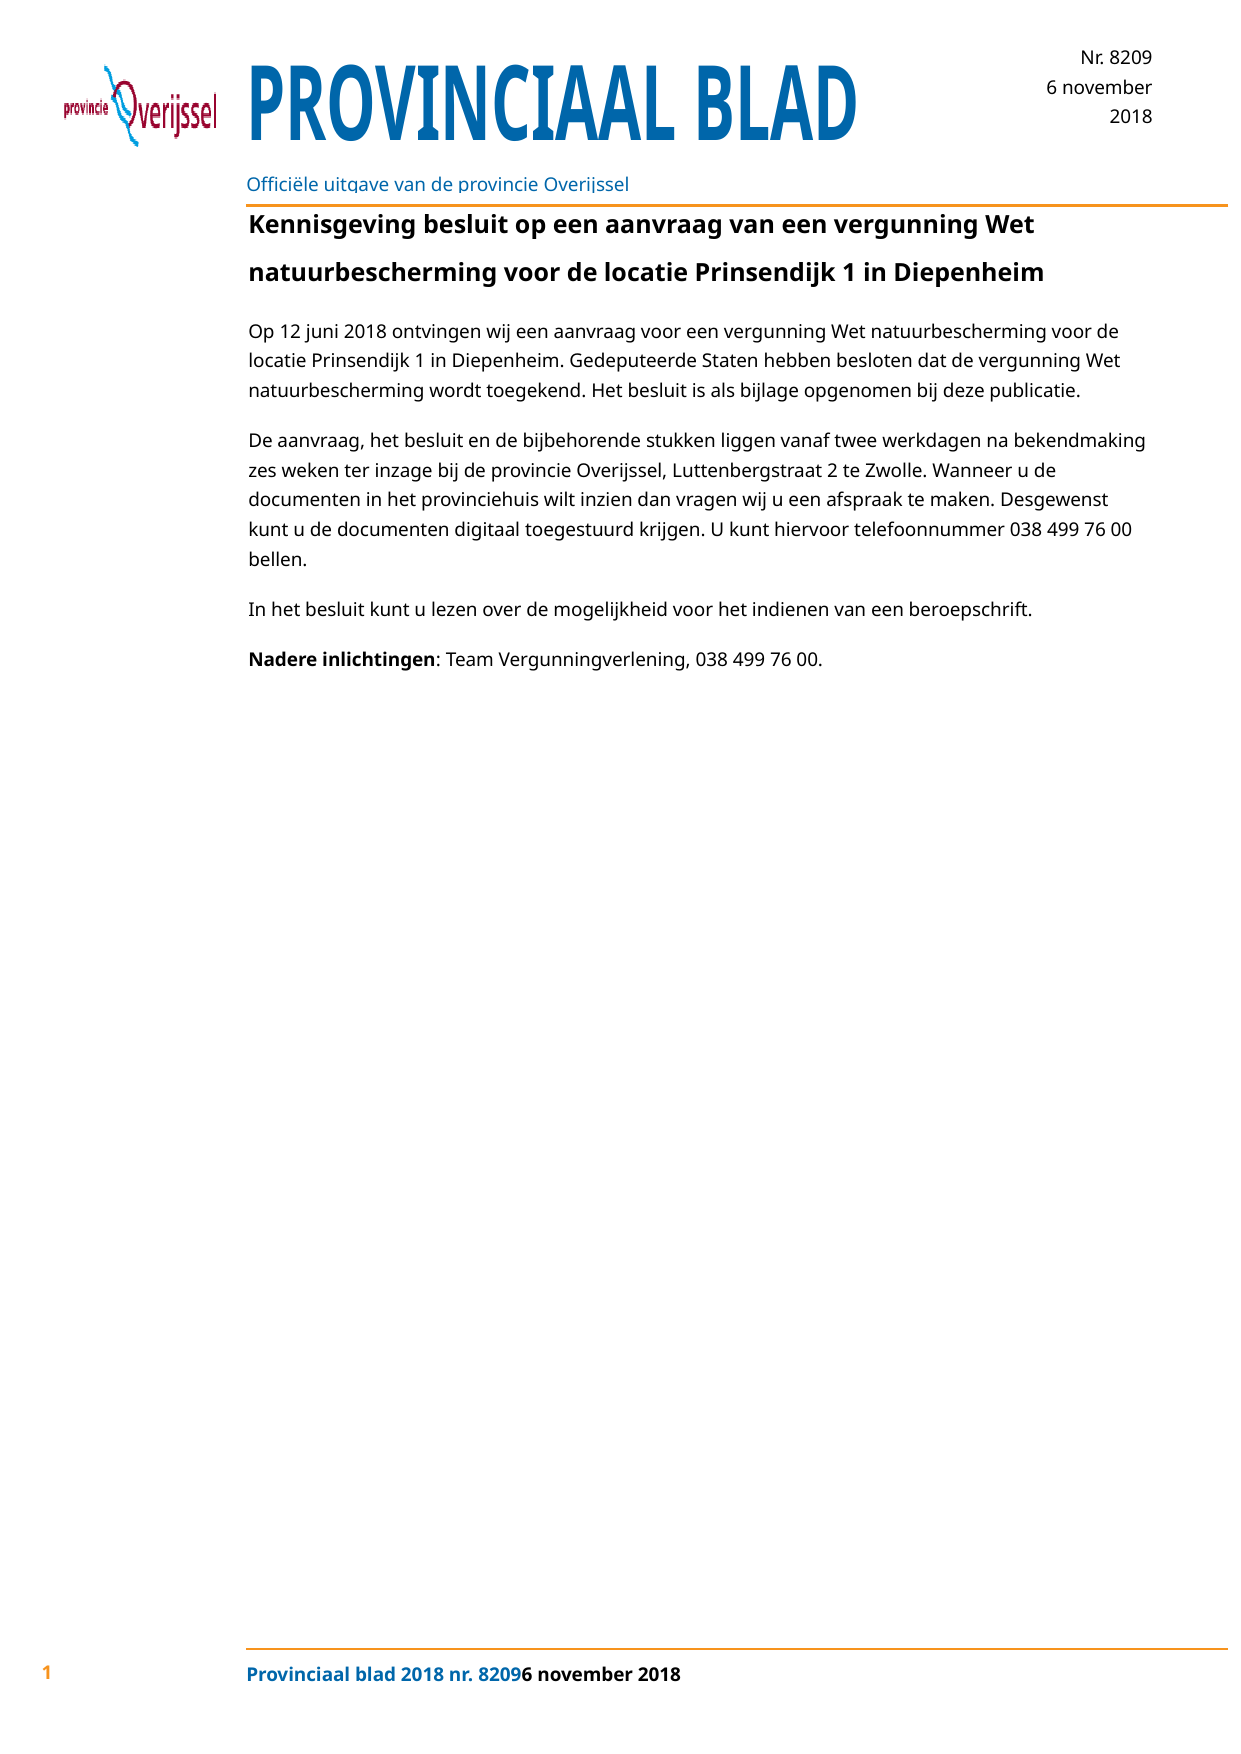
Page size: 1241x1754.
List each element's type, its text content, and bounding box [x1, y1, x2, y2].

text Kennisgeving besluit op een aanvraag van een vergunning Wet natuurbescherming voor de locatie Prinsendijk 1 in Diepenheim [248, 207, 1152, 288]
text Op 12 juni 2018 ontvingen wij een aanvraag voor een vergunning Wet natuurbescherming voor de locatie Prinsendijk 1 in Diepenheim. Gedeputeerde Staten hebben besloten dat de vergunning Wet natuurbescherming wordt toegekend. Het besluit is als bijlage opgenomen bij deze publicatie. [248, 318, 1152, 403]
text Nadere inlichtingen: Team Vergunningverlening, 038 499 76 00. [248, 647, 1152, 672]
text De aanvraag, het besluit en de bijbehorende stukken liggen vanaf twee werkdagen na bekendmaking zes weken ter inzage bij de provincie Overijssel, Luttenbergstraat 2 te Zwolle. Wanneer u de documenten in het provinciehuis wilt inzien dan vragen wij u een afspraak te maken. Desgewenst kunt u de documenten digitaal toegestuurd krijgen. U kunt hiervoor telefoonnummer 038 499 76 00 bellen. [248, 427, 1152, 572]
text In het besluit kunt u lezen over de mogelijkheid voor het indienen van een beroepschrift. [248, 596, 1152, 622]
picture [41, 47, 231, 172]
